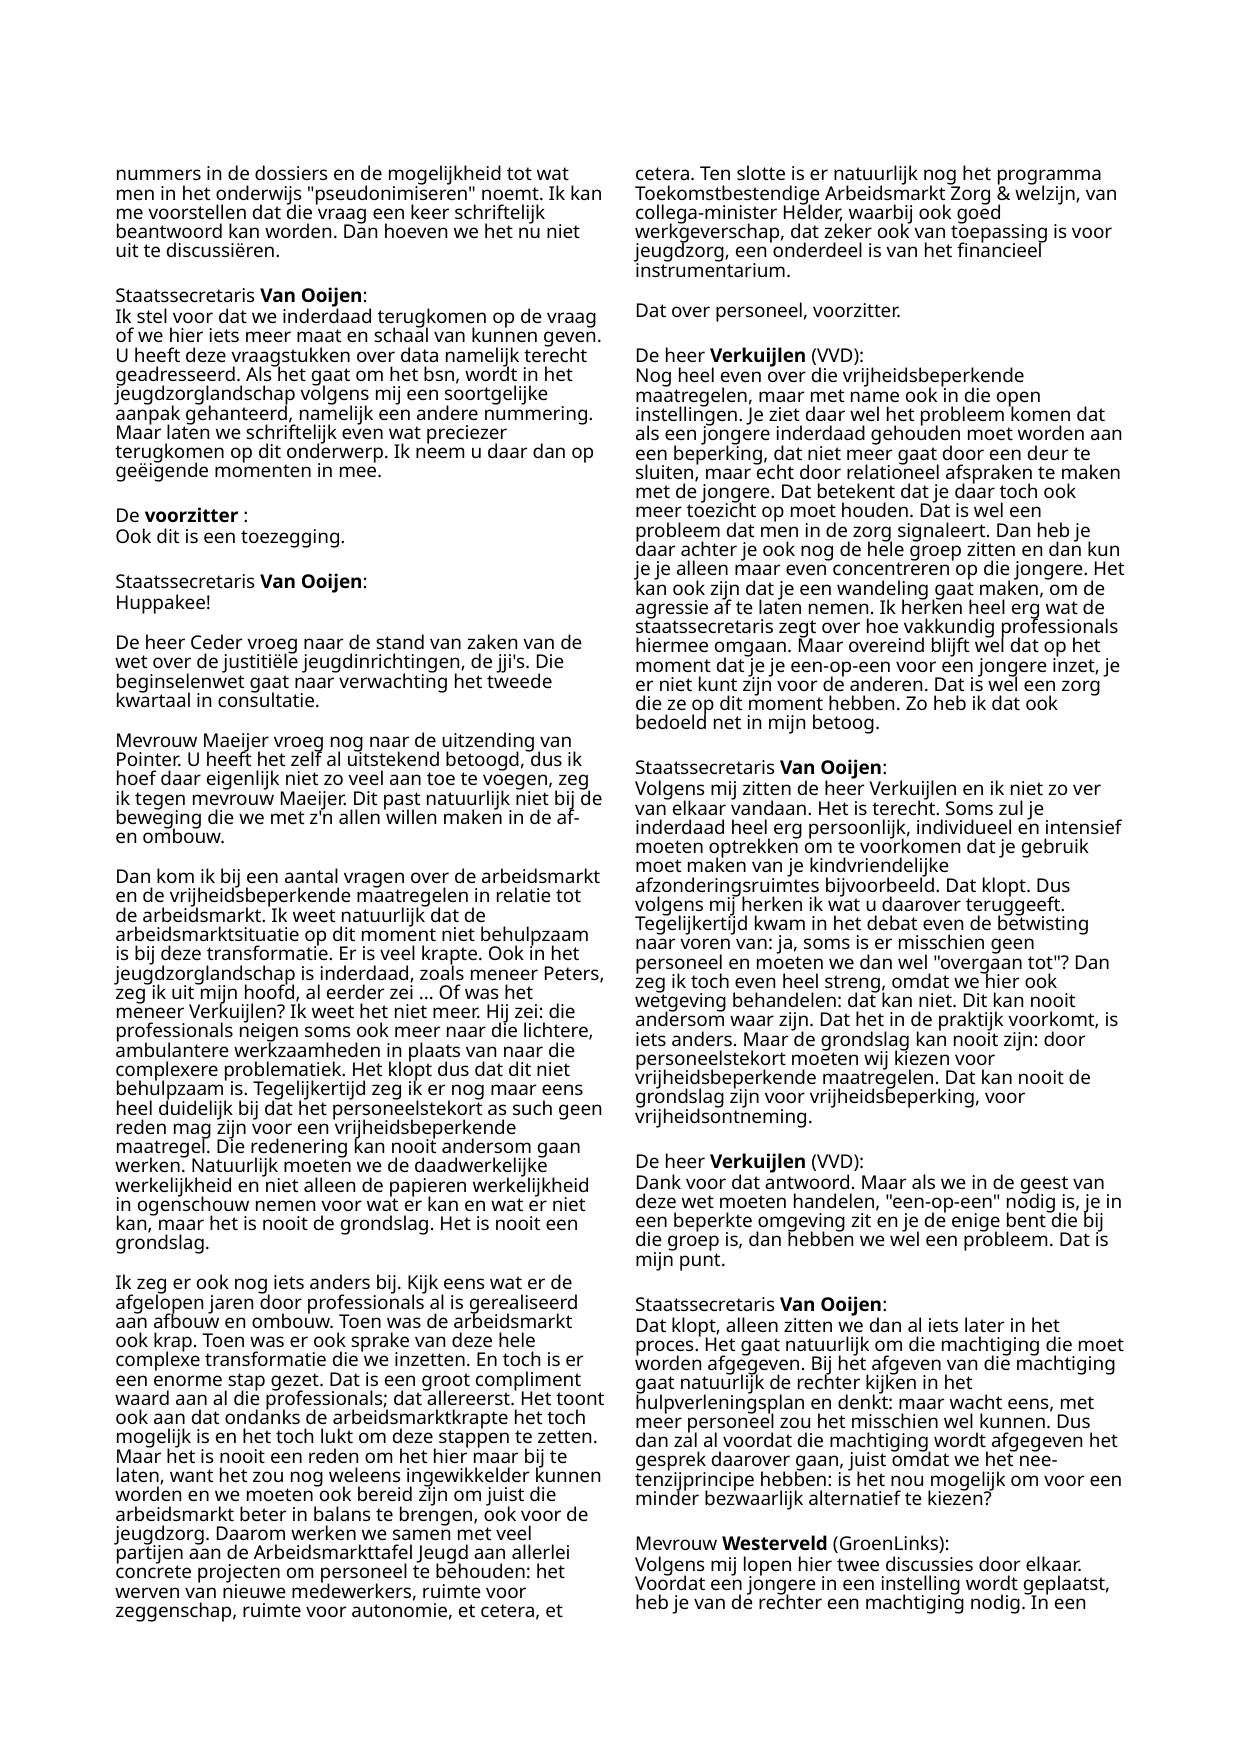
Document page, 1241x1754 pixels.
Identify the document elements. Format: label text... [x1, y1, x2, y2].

text Ook dit is een toezegging. [115, 528, 605, 547]
text Nog heel even over die vrijheidsbeperkende maatregelen, maar met name ook in die open instellingen. Je ziet daar wel het probleem komen dat als een jongere inderdaad gehouden moet worden aan een beperking, dat niet meer gaat door een deur te sluiten, maar echt door relationeel afspraken te maken met de jongere. Dat betekent dat je daar toch ook meer toezicht op moet houden. Dat is wel een probleem dat men in de zorg signaleert. Dan heb je daar achter je ook nog de hele groep zitten en dan kun je je alleen maar even concentreren op die jongere. Het kan ook zijn dat je een wandeling gaat maken, om de agressie af te laten nemen. Ik herken heel erg wat de staatssecretaris zegt over hoe vakkundig professionals hiermee omgaan. Maar overeind blijft wel dat op het moment dat je je een-op-een voor een jongere inzet, je er niet kunt zijn voor de anderen. Dat is wel een zorg die ze op dit moment hebben. Zo heb ik dat ook bedoeld net in mijn betoog. [635, 367, 1125, 734]
text De heer Verkuijlen (VVD): [635, 1148, 1125, 1174]
text De voorzitter : [115, 502, 605, 528]
text Staatssecretaris Van Ooijen: [635, 1291, 1125, 1317]
text Dat over personeel, voorzitter. [635, 302, 1125, 321]
text cetera. Ten slotte is er natuurlijk nog het programma Toekomstbestendige Arbeidsmarkt Zorg & welzijn, van collega-minister Helder, waarbij ook goed werkgeverschap, dat zeker ook van toepassing is voor jeugdzorg, een onderdeel is van het financieel instrumentarium. [635, 165, 1125, 281]
text De heer Ceder vroeg naar de stand van zaken van de wet over de justitiële jeugdinrichtingen, de jji's. Die beginselenwet gaat naar verwachting het tweede kwartaal in consultatie. [115, 634, 605, 711]
text Dank voor dat antwoord. Maar als we in de geest van deze wet moeten handelen, "een-op-een" nodig is, je in een beperkte omgeving zit en je de enige bent die bij die groep is, dan hebben we wel een probleem. Dat is mijn punt. [635, 1174, 1125, 1270]
text Dan kom ik bij een aantal vragen over de arbeidsmarkt en de vrijheidsbeperkende maatregelen in relatie tot de arbeidsmarkt. Ik weet natuurlijk dat de arbeidsmarktsituatie op dit moment niet behulpzaam is bij deze transformatie. Er is veel krapte. Ook in het jeugdzorglandschap is inderdaad, zoals meneer Peters, zeg ik uit mijn hoofd, al eerder zei … Of was het meneer Verkuijlen? Ik weet het niet meer. Hij zei: die professionals neigen soms ook meer naar die lichtere, ambulantere werkzaamheden in plaats van naar die complexere problematiek. Het klopt dus dat dit niet behulpzaam is. Tegelijkertijd zeg ik er nog maar eens heel duidelijk bij dat het personeelstekort as such geen reden mag zijn voor een vrijheidsbeperkende maatregel. Die redenering kan nooit andersom gaan werken. Natuurlijk moeten we de daadwerkelijke werkelijkheid en niet alleen de papieren werkelijkheid in ogenschouw nemen voor wat er kan en wat er niet kan, maar het is nooit de grondslag. Het is nooit een grondslag. [115, 868, 605, 1254]
text Mevrouw Westerveld (GroenLinks): [635, 1530, 1125, 1556]
text Ik zeg er ook nog iets anders bij. Kijk eens wat er de afgelopen jaren door professionals al is gerealiseerd aan afbouw en ombouw. Toen was de arbeidsmarkt ook krap. Toen was er ook sprake van deze hele complexe transformatie die we inzetten. En toch is er een enorme stap gezet. Dat is een groot compliment waard aan al die professionals; dat allereerst. Het toont ook aan dat ondanks de arbeidsmarktkrapte het toch mogelijk is en het toch lukt om deze stappen te zetten. Maar het is nooit een reden om het hier maar bij te laten, want het zou nog weleens ingewikkelder kunnen worden en we moeten ook bereid zijn om juist die arbeidsmarkt beter in balans te brengen, ook voor de jeugdzorg. Daarom werken we samen met veel partijen aan de Arbeidsmarkttafel Jeugd aan allerlei concrete projecten om personeel te behouden: het werven van nieuwe medewerkers, ruimte voor zeggenschap, ruimte voor autonomie, et cetera, et [115, 1274, 605, 1621]
text Dat klopt, alleen zitten we dan al iets later in het proces. Het gaat natuurlijk om die machtiging die moet worden afgegeven. Bij het afgeven van die machtiging gaat natuurlijk de rechter kijken in het hulpverleningsplan en denkt: maar wacht eens, met meer personeel zou het misschien wel kunnen. Dus dan zal al voordat die machtiging wordt afgegeven het gesprek daarover gaan, juist omdat we het nee-tenzijprincipe hebben: is het nou mogelijk om voor een minder bezwaarlijk alternatief te kiezen? [635, 1317, 1125, 1509]
text Huppakee! [115, 594, 605, 613]
text De heer Verkuijlen (VVD): [635, 342, 1125, 367]
text Staatssecretaris Van Ooijen: [115, 282, 605, 308]
text Mevrouw Maeijer vroeg nog naar de uitzending van Pointer. U heeft het zelf al uitstekend betoogd, dus ik hoef daar eigenlijk niet zo veel aan toe te voegen, zeg ik tegen mevrouw Maeijer. Dit past natuurlijk niet bij de beweging die we met z'n allen willen maken in de af- en ombouw. [115, 732, 605, 847]
text nummers in de dossiers en de mogelijkheid tot wat men in het onderwijs "pseudonimiseren" noemt. Ik kan me voorstellen dat die vraag een keer schriftelijk beantwoord kan worden. Dan hoeven we het nu niet uit te discussiëren. [115, 165, 605, 262]
text Volgens mij zitten de heer Verkuijlen en ik niet zo ver van elkaar vandaan. Het is terecht. Soms zul je inderdaad heel erg persoonlijk, individueel en intensief moeten optrekken om te voorkomen dat je gebruik moet maken van je kindvriendelijke afzonderingsruimtes bijvoorbeeld. Dat klopt. Dus volgens mij herken ik wat u daarover teruggeeft. Tegelijkertijd kwam in het debat even de betwisting naar voren van: ja, soms is er misschien geen personeel en moeten we dan wel "overgaan tot"? Dan zeg ik toch even heel streng, omdat we hier ook wetgeving behandelen: dat kan niet. Dit kan nooit andersom waar zijn. Dat het in de praktijk voorkomt, is iets anders. Maar de grondslag kan nooit zijn: door personeelstekort moeten wij kiezen voor vrijheidsbeperkende maatregelen. Dat kan nooit de grondslag zijn voor vrijheidsbeperking, voor vrijheidsontneming. [635, 780, 1125, 1127]
text Ik stel voor dat we inderdaad terugkomen op de vraag of we hier iets meer maat en schaal van kunnen geven. U heeft deze vraagstukken over data namelijk terecht geadresseerd. Als het gaat om het bsn, wordt in het jeugdzorglandschap volgens mij een soortgelijke aanpak gehanteerd, namelijk een andere nummering. Maar laten we schriftelijk even wat preciezer terugkomen op dit onderwerp. Ik neem u daar dan op geëigende momenten in mee. [115, 308, 605, 482]
text Staatssecretaris Van Ooijen: [635, 754, 1125, 780]
text Volgens mij lopen hier twee discussies door elkaar. Voordat een jongere in een instelling wordt geplaatst, heb je van de rechter een machtiging nodig. In een [635, 1556, 1125, 1614]
text Staatssecretaris Van Ooijen: [115, 568, 605, 594]
